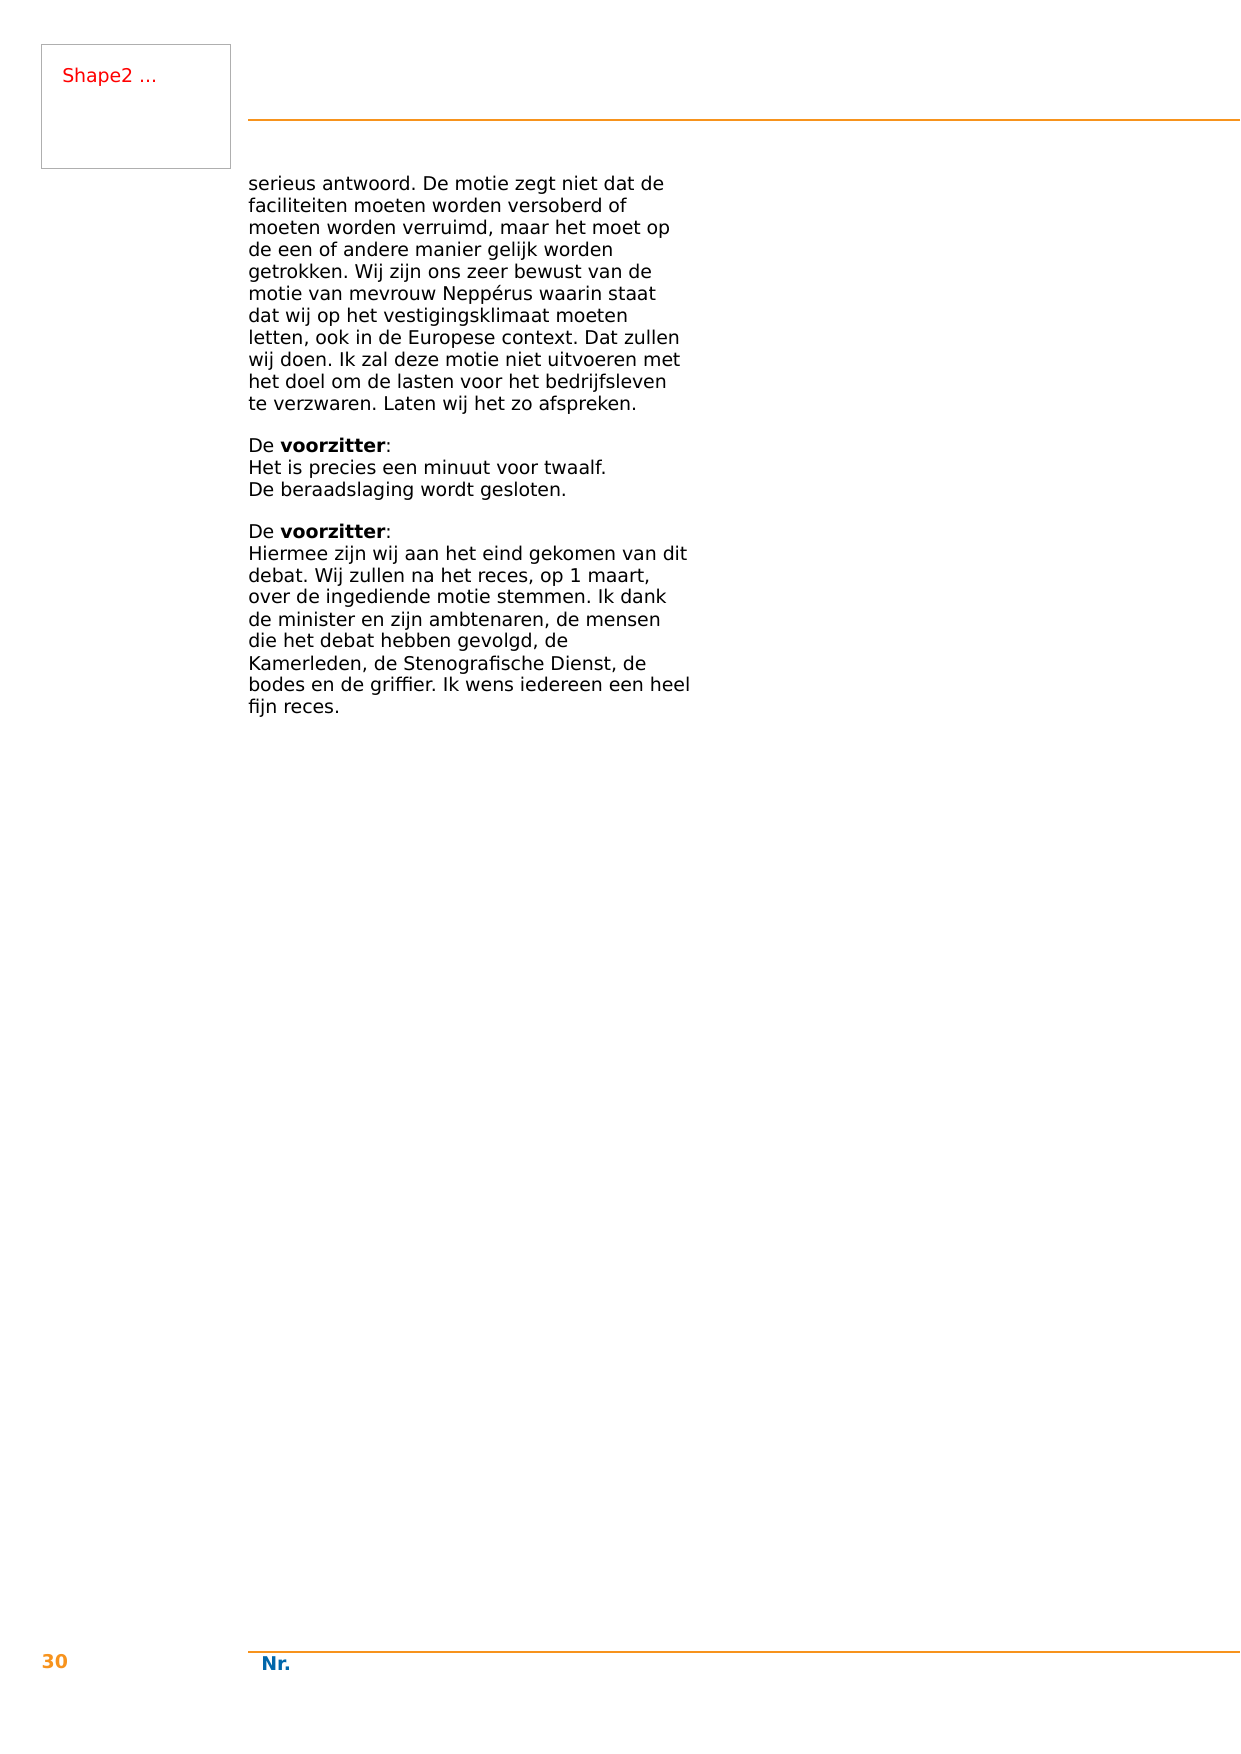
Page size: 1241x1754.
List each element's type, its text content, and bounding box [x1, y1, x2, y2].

text serieus antwoord. De motie zegt niet dat de faciliteiten moeten worden versoberd of moeten worden verruimd, maar het moet op de een of andere manier gelijk worden getrokken. Wij zijn ons zeer bewust van de motie van mevrouw Neppérus waarin staat dat wij op het vestigingsklimaat moeten letten, ook in de Europese context. Dat zullen wij doen. Ik zal deze motie niet uitvoeren met het doel om de lasten voor het bedrijfsleven te verzwaren. Laten wij het zo afspreken. [248, 173, 691, 414]
text De voorzitter: [248, 434, 691, 457]
text Hiermee zijn wij aan het eind gekomen van dit debat. Wij zullen na het reces, op 1 maart, over de ingediende motie stemmen. Ik dank de minister en zijn ambtenaren, de mensen die het debat hebben gevolgd, de Kamerleden, de Stenografische Dienst, de bodes en de griffier. Ik wens iedereen een heel fijn reces. [248, 542, 691, 718]
text De beraadslaging wordt gesloten. [248, 478, 691, 501]
text Het is precies een minuut voor twaalf. [248, 457, 691, 478]
text De voorzitter: [248, 521, 691, 542]
